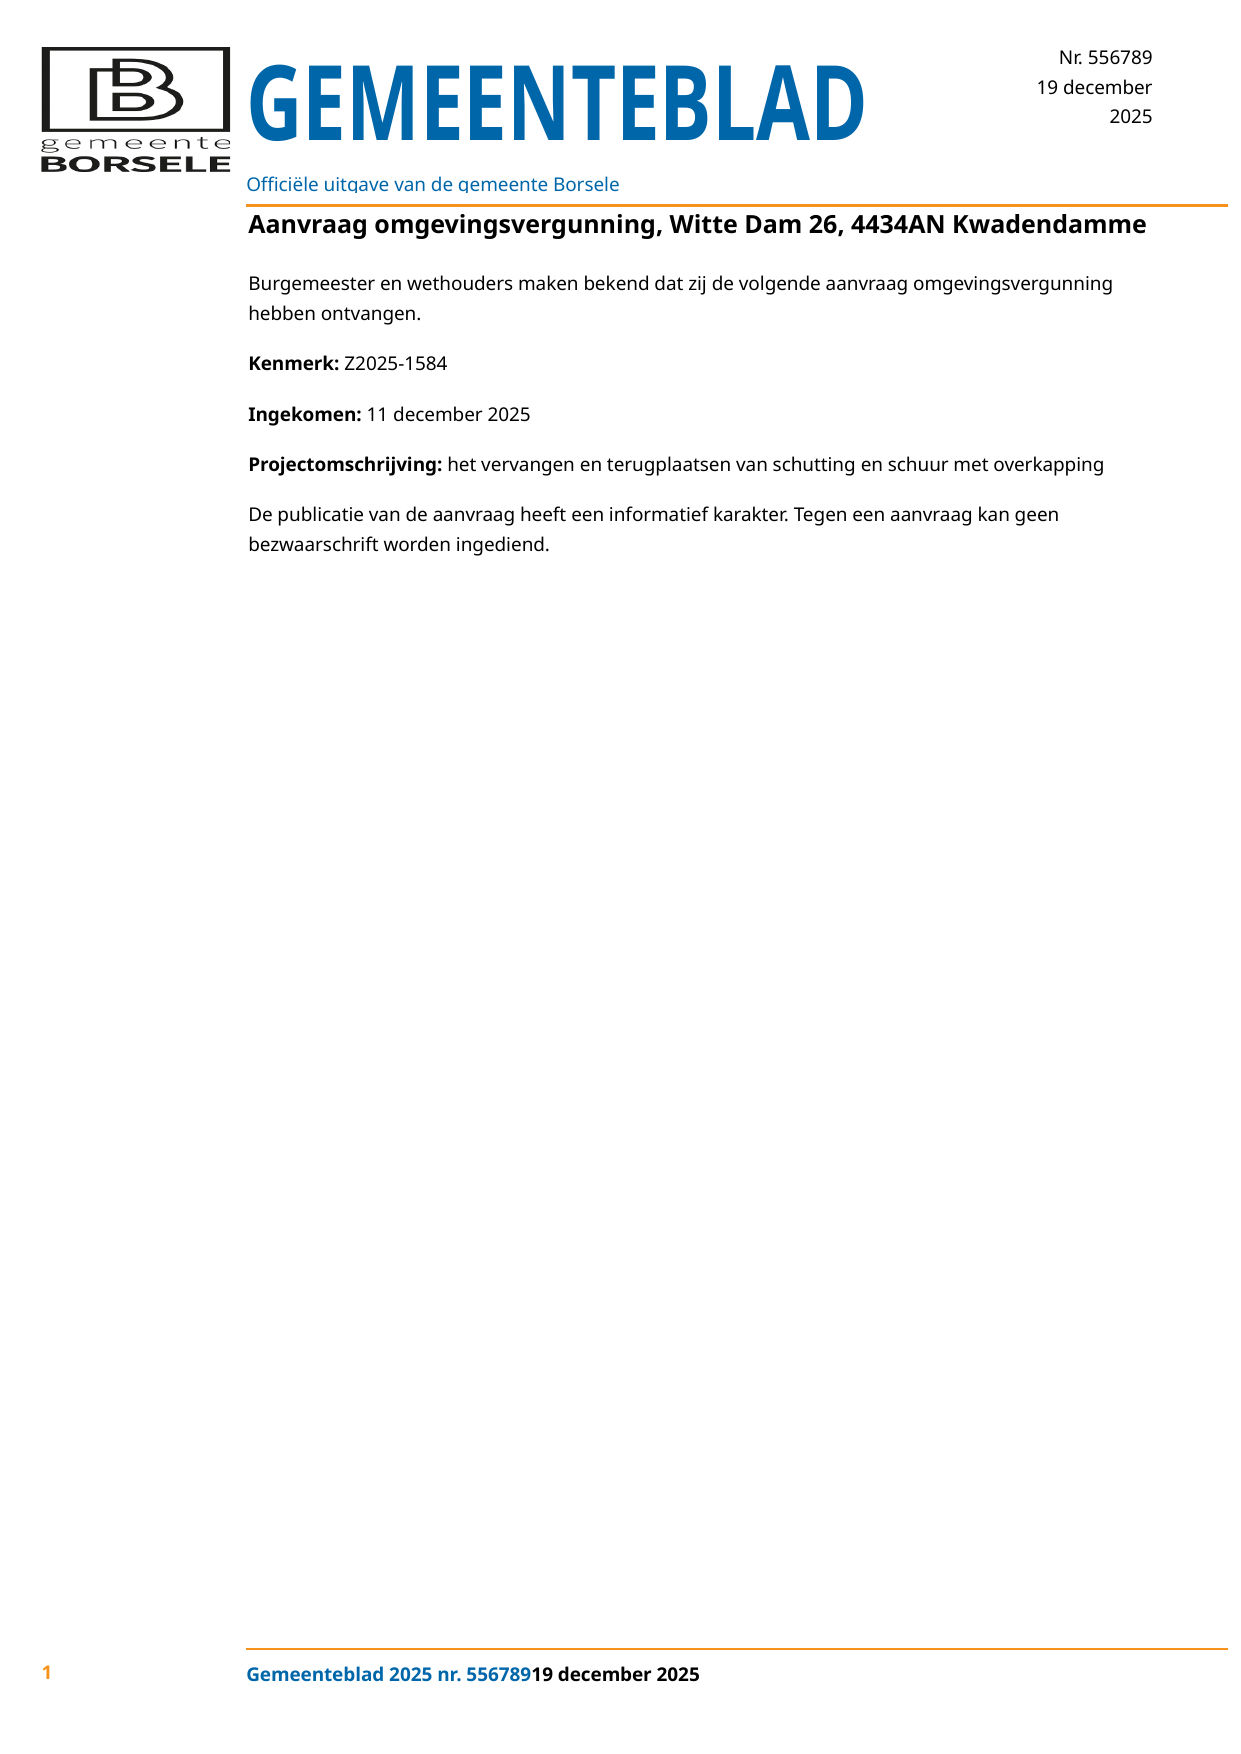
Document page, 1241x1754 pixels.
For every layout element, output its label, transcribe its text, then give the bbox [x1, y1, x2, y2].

text Kenmerk: Z2025-1584 [248, 350, 1152, 376]
text Aanvraag omgevingsvergunning, Witte Dam 26, 4434AN Kwadendamme [248, 207, 1152, 241]
picture [41, 47, 231, 172]
text Ingekomen: 11 december 2025 [248, 401, 1152, 426]
text Burgemeester en wethouders maken bekend dat zij de volgende aanvraag omgevingsvergunning hebben ontvangen. [248, 270, 1152, 326]
text De publicatie van de aanvraag heeft een informatief karakter. Tegen een aanvraag kan geen bezwaarschrift worden ingediend. [248, 502, 1152, 557]
text Projectomschrijving: het vervangen en terugplaatsen van schutting en schuur met overkapping [248, 451, 1152, 477]
